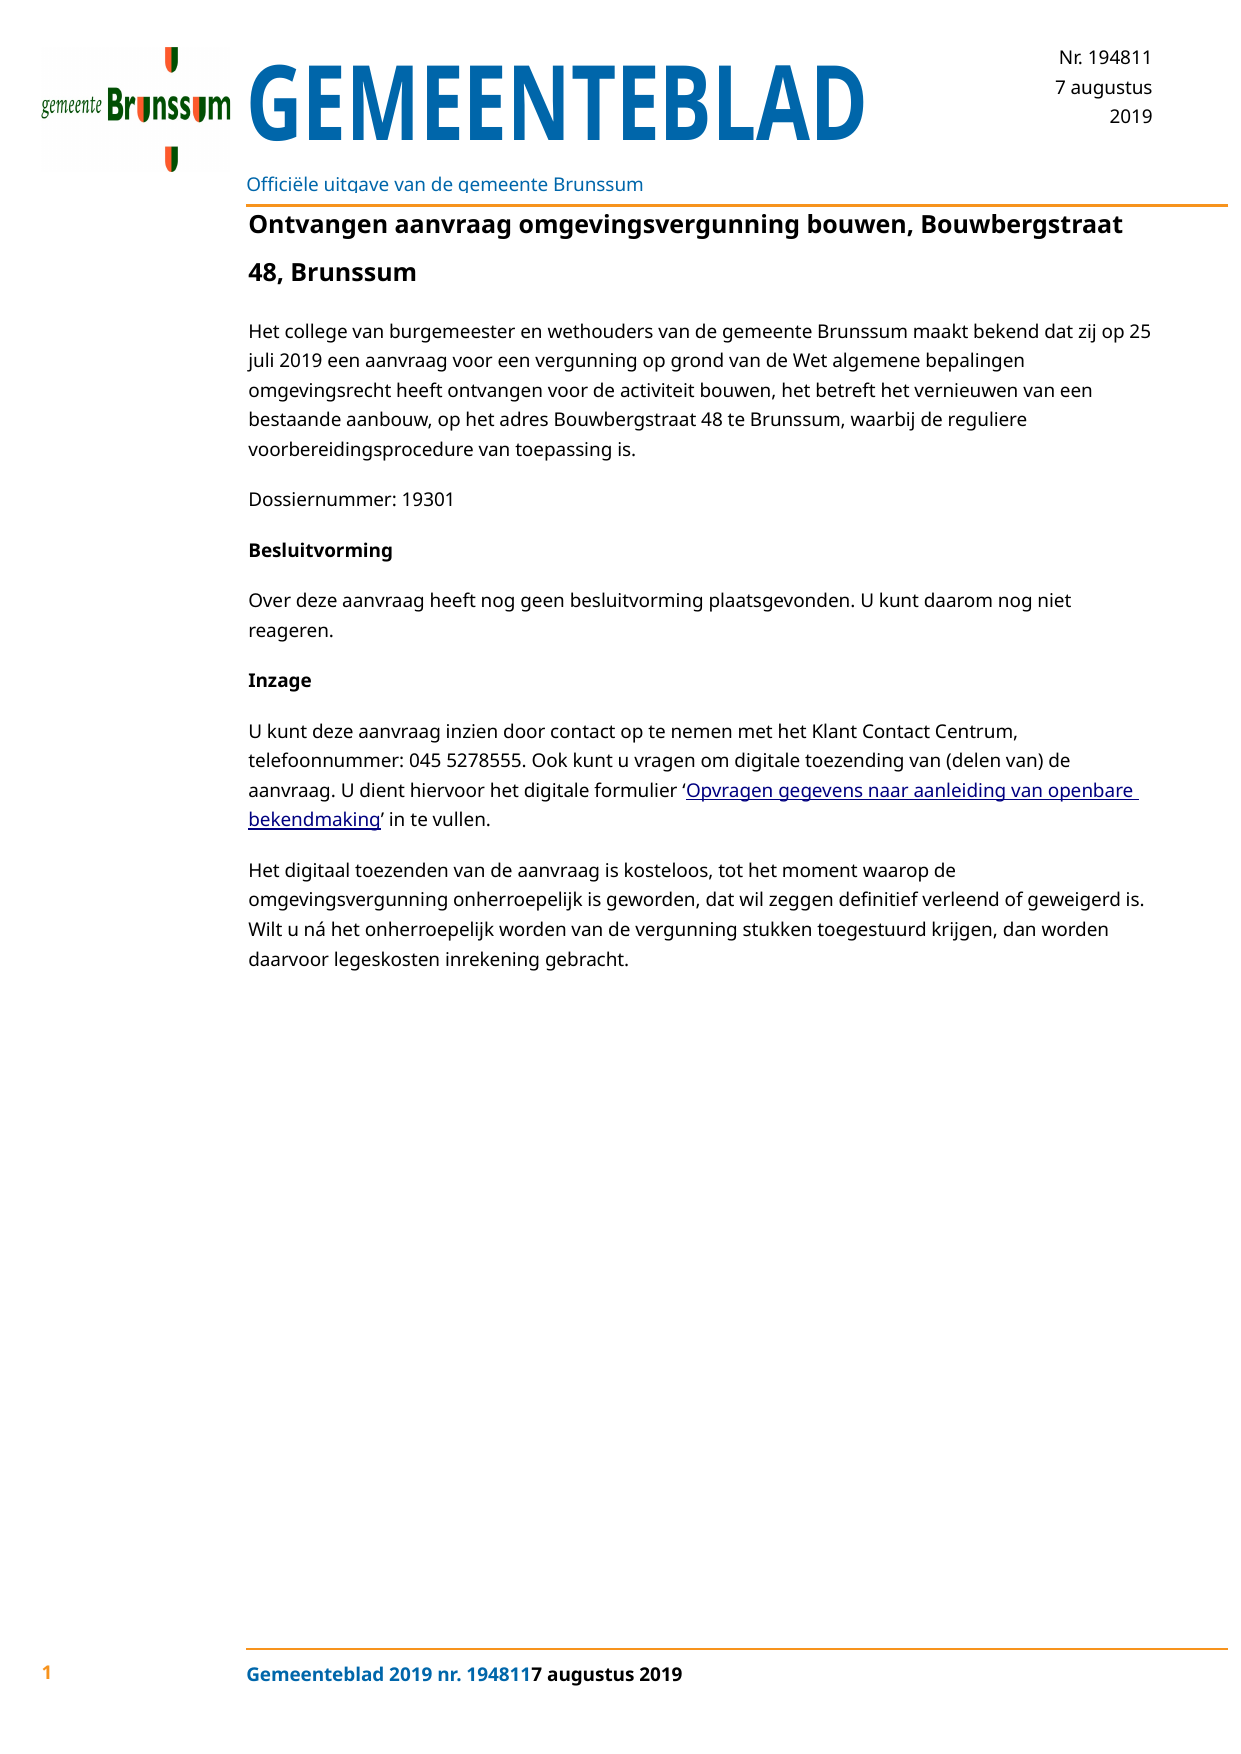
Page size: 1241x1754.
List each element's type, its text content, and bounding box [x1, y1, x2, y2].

text Ontvangen aanvraag omgevingsvergunning bouwen, Bouwbergstraat 48, Brunssum [248, 207, 1152, 288]
picture [41, 47, 231, 172]
text Inzage [248, 667, 1152, 693]
text Over deze aanvraag heeft nog geen besluitvorming plaatsgevonden. U kunt daarom nog niet reageren. [248, 587, 1152, 643]
text Dossiernummer: 19301 [248, 487, 1152, 512]
text Het digitaal toezenden van de aanvraag is kosteloos, tot het moment waarop de omgevingsvergunning onherroepelijk is geworden, dat wil zeggen definitief verleend of geweigerd is. Wilt u ná het onherroepelijk worden van de vergunning stukken toegestuurd krijgen, dan worden daarvoor legeskosten inrekening gebracht. [248, 857, 1152, 972]
text Besluitvorming [248, 537, 1152, 563]
text Het college van burgemeester en wethouders van de gemeente Brunssum maakt bekend dat zij op 25 juli 2019 een aanvraag voor een vergunning op grond van de Wet algemene bepalingen omgevingsrecht heeft ontvangen voor de activiteit bouwen, het betreft het vernieuwen van een bestaande aanbouw, op het adres Bouwbergstraat 48 te Brunssum, waarbij de reguliere voorbereidingsprocedure van toepassing is. [248, 318, 1152, 462]
text U kunt deze aanvraag inzien door contact op te nemen met het Klant Contact Centrum, telefoonnummer: 045 5278555. Ook kunt u vragen om digitale toezending van (delen van) de aanvraag. U dient hiervoor het digitale formulier ‘Opvragen gegevens naar aanleiding van openbare bekendmaking’ in te vullen. [248, 718, 1152, 832]
